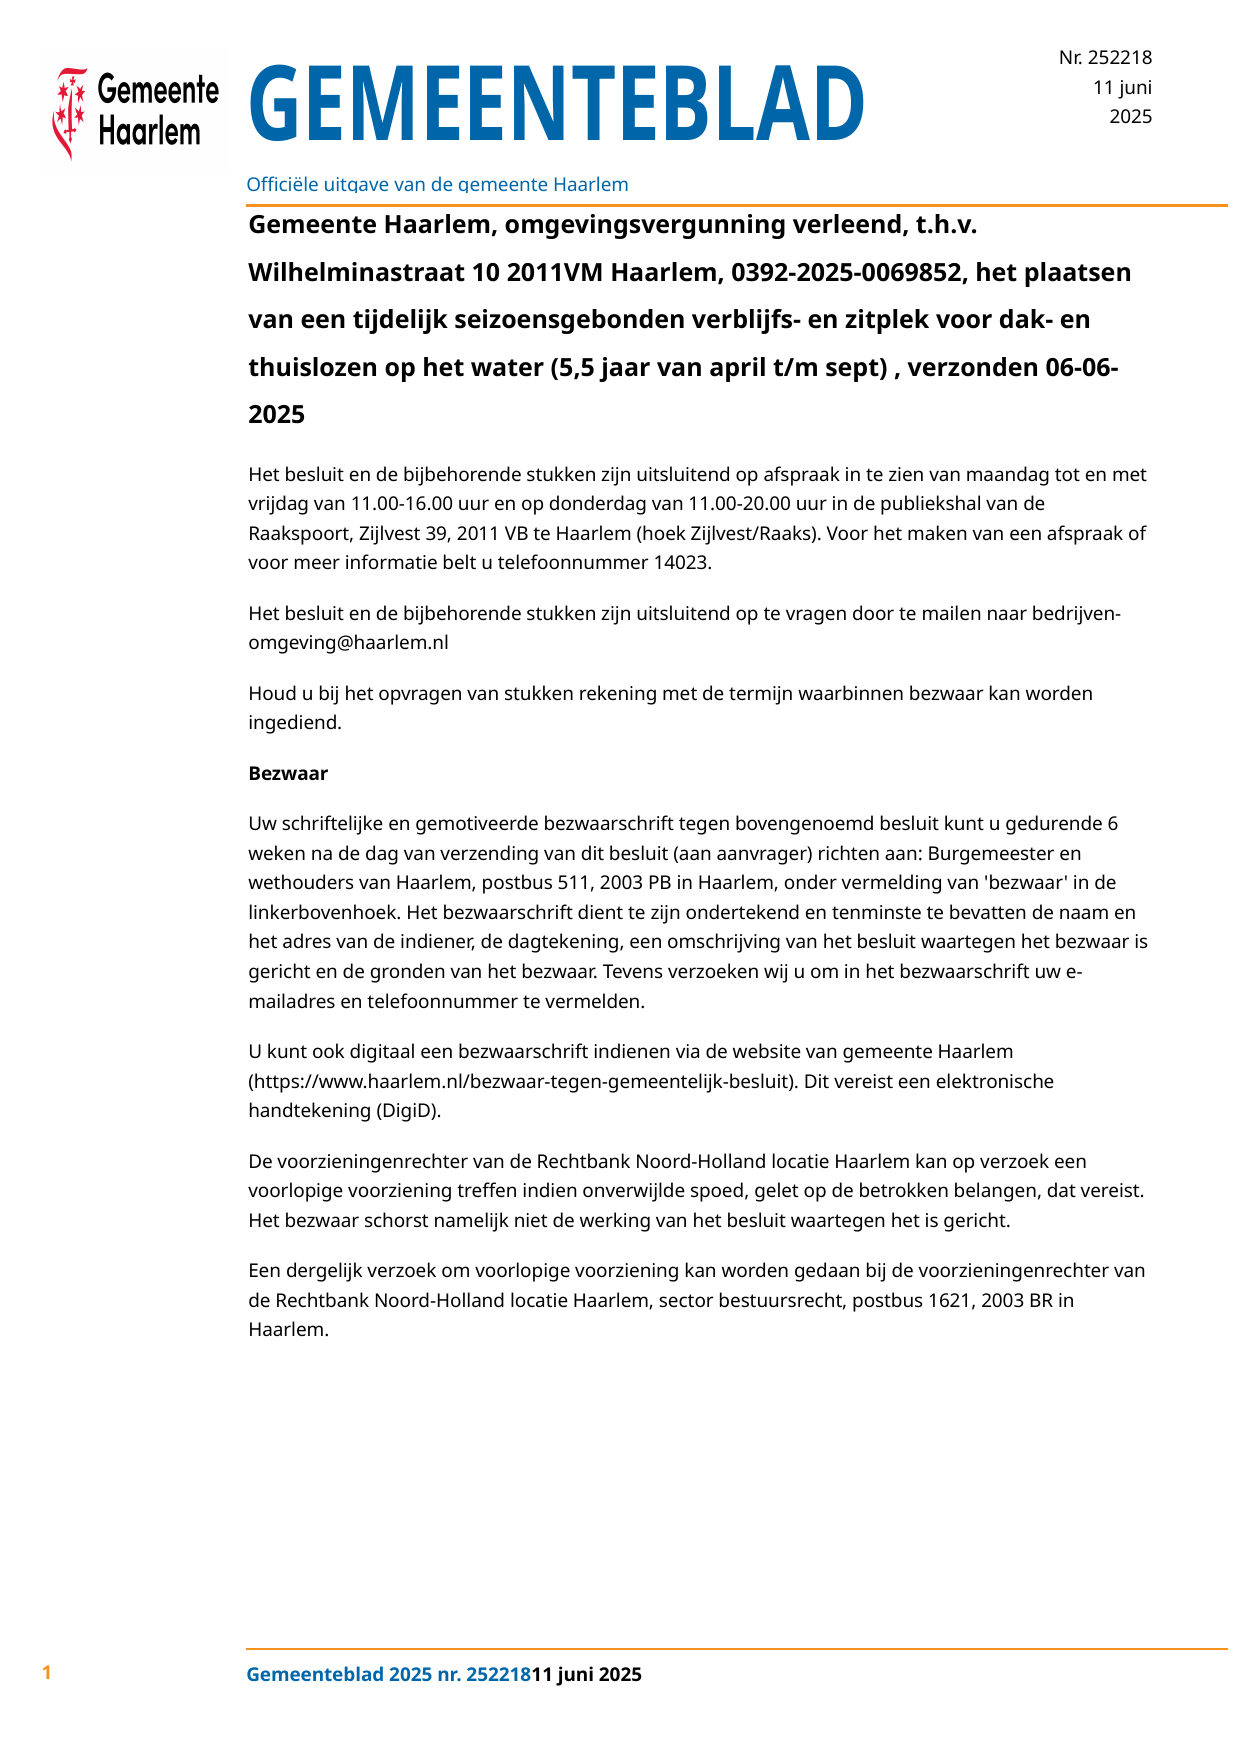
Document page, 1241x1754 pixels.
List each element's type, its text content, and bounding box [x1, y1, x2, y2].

text Houd u bij het opvragen van stukken rekening met de termijn waarbinnen bezwaar kan worden ingediend. [248, 680, 1152, 735]
text Uw schriftelijke en gemotiveerde bezwaarschrift tegen bovengenoemd besluit kunt u gedurende 6 weken na de dag van verzending van dit besluit (aan aanvrager) richten aan: Burgemeester en wethouders van Haarlem, postbus 511, 2003 PB in Haarlem, onder vermelding van 'bezwaar' in de linkerbovenhoek. Het bezwaarschrift dient te zijn ondertekend en tenminste te bevatten de naam en het adres van de indiener, de dagtekening, een omschrijving van het besluit waartegen het bezwaar is gericht en de gronden van het bezwaar. Tevens verzoeken wij u om in het bezwaarschrift uw e-mailadres en telefoonnummer te vermelden. [248, 810, 1152, 1013]
text Het besluit en de bijbehorende stukken zijn uitsluitend op te vragen door te mailen naar bedrijven-omgeving@haarlem.nl [248, 600, 1152, 655]
text Het besluit en de bijbehorende stukken zijn uitsluitend op afspraak in te zien van maandag tot en met vrijdag van 11.00-16.00 uur en op donderdag van 11.00-20.00 uur in de publiekshal van de Raakspoort, Zijlvest 39, 2011 VB te Haarlem (hoek Zijlvest/Raaks). Voor het maken van een afspraak of voor meer informatie belt u telefoonnummer 14023. [248, 461, 1152, 575]
text U kunt ook digitaal een bezwaarschrift indienen via de website van gemeente Haarlem (https://www.haarlem.nl/bezwaar-tegen-gemeentelijk-besluit). Dit vereist een elektronische handtekening (DigiD). [248, 1038, 1152, 1123]
text De voorzieningenrechter van de Rechtbank Noord-Holland locatie Haarlem kan op verzoek een voorlopige voorziening treffen indien onverwijlde spoed, gelet op de betrokken belangen, dat vereist. Het bezwaar schorst namelijk niet de werking van het besluit waartegen het is gericht. [248, 1148, 1152, 1233]
picture [41, 47, 231, 172]
text Bezwaar [248, 760, 1152, 786]
text Gemeente Haarlem, omgevingsvergunning verleend, t.h.v. Wilhelminastraat 10 2011VM Haarlem, 0392-2025-0069852, het plaatsen van een tijdelijk seizoensgebonden verblijfs- en zitplek voor dak- en thuislozen op het water (5,5 jaar van april t/m sept) , verzonden 06-06-2025 [248, 207, 1152, 431]
text Een dergelijk verzoek om voorlopige voorziening kan worden gedaan bij de voorzieningenrechter van de Rechtbank Noord-Holland locatie Haarlem, sector bestuursrecht, postbus 1621, 2003 BR in Haarlem. [248, 1257, 1152, 1342]
